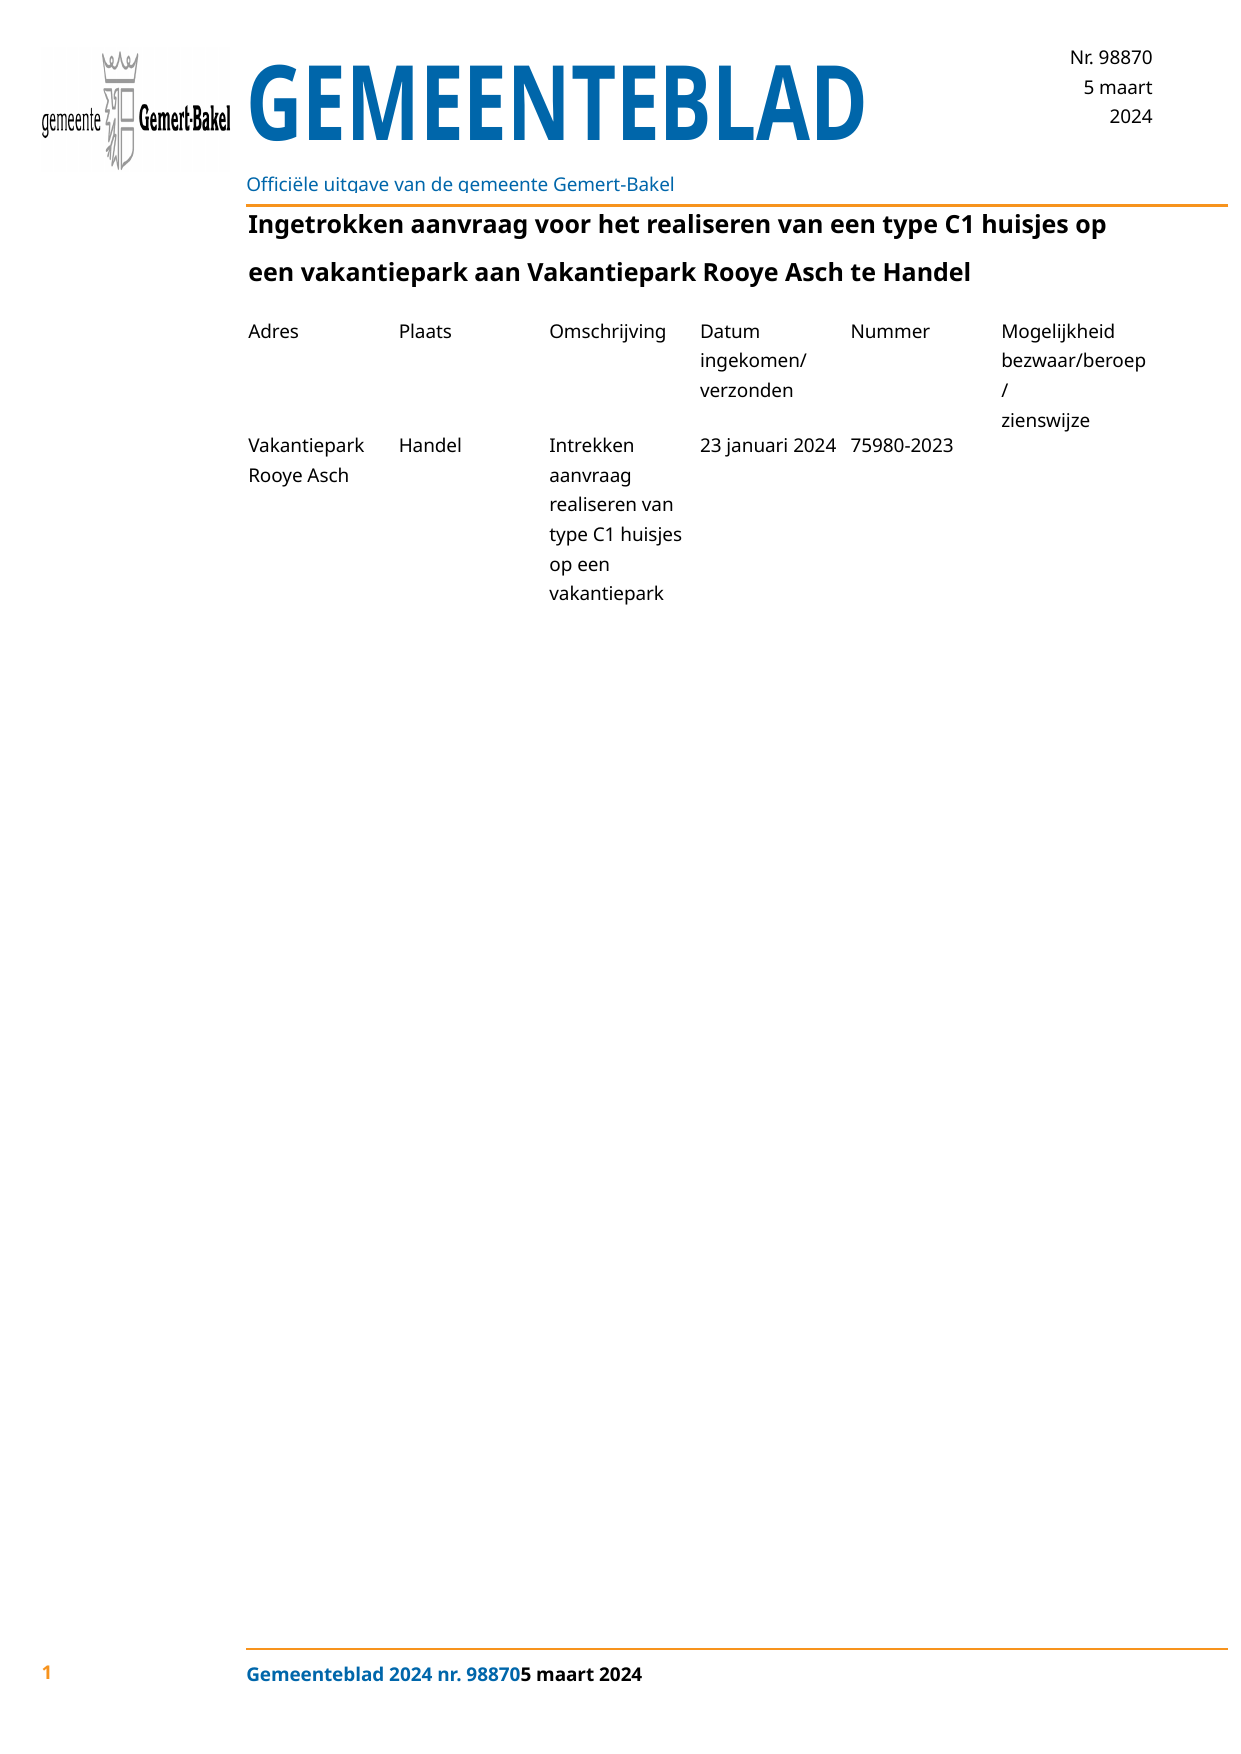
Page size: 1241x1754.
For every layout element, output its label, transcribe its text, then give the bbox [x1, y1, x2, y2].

picture [41, 47, 231, 172]
table_cell 23 januari 2024 [700, 433, 850, 606]
table_header Mogelijkheid bezwaar/beroep/ zienswijze [1001, 318, 1152, 432]
table_cell 75980-2023 [850, 433, 1001, 606]
table_header Plaats [399, 318, 549, 432]
text Ingetrokken aanvraag voor het realiseren van een type C1 huisjes op een vakantiepark aan Vakantiepark Rooye Asch te Handel [248, 207, 1152, 288]
table_cell [1001, 433, 1152, 606]
table_cell Vakantiepark Rooye Asch [248, 433, 398, 606]
table_cell Handel [399, 433, 549, 606]
table_cell Intrekken aanvraag realiseren van type C1 huisjes op een vakantiepark [549, 433, 700, 606]
table_header Datum ingekomen/ verzonden [700, 318, 850, 432]
table_header Nummer [850, 318, 1001, 432]
table_header Adres [248, 318, 398, 432]
table_header Omschrijving [549, 318, 700, 432]
